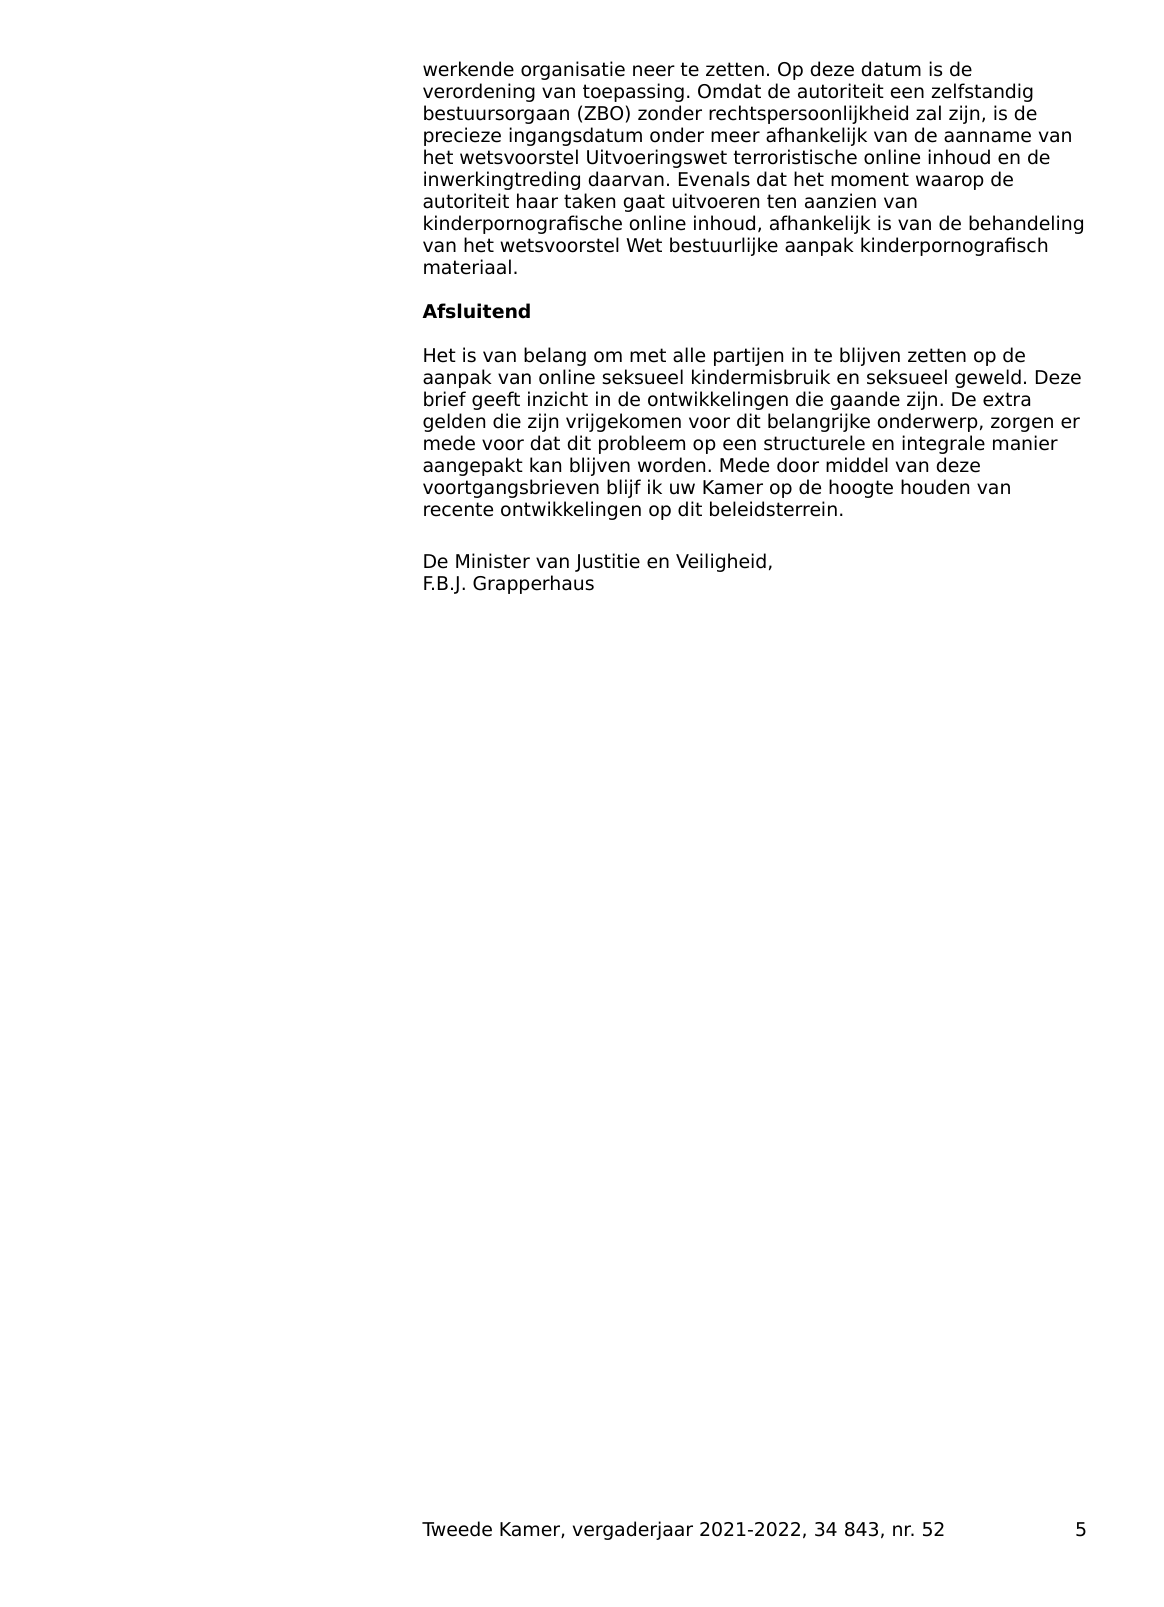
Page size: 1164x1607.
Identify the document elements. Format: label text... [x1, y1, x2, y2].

subtitle Afsluitend [422, 301, 1087, 323]
text werkende organisatie neer te zetten. Op deze datum is de verordening van toepassing. Omdat de autoriteit een zelfstandig bestuursorgaan (ZBO) zonder rechtspersoonlijkheid zal zijn, is de precieze ingangsdatum onder meer afhankelijk van de aanname van het wetsvoorstel Uitvoeringswet terroristische online inhoud en de inwerkingtreding daarvan. Evenals dat het moment waarop de autoriteit haar taken gaat uitvoeren ten aanzien van kinderpornografische online inhoud, afhankelijk is van de behandeling van het wetsvoorstel Wet bestuurlijke aanpak kinderpornografisch materiaal. [422, 59, 1087, 279]
text Het is van belang om met alle partijen in te blijven zetten op de aanpak van online seksueel kindermisbruik en seksueel geweld. Deze brief geeft inzicht in de ontwikkelingen die gaande zijn. De extra gelden die zijn vrijgekomen voor dit belangrijke onderwerp, zorgen er mede voor dat dit probleem op een structurele en integrale manier aangepakt kan blijven worden. Mede door middel van deze voortgangsbrieven blijf ik uw Kamer op de hoogte houden van recente ontwikkelingen op dit beleidsterrein. [422, 345, 1087, 521]
text De Minister van Justitie en Veiligheid, F.B.J. Grapperhaus [422, 551, 1087, 595]
